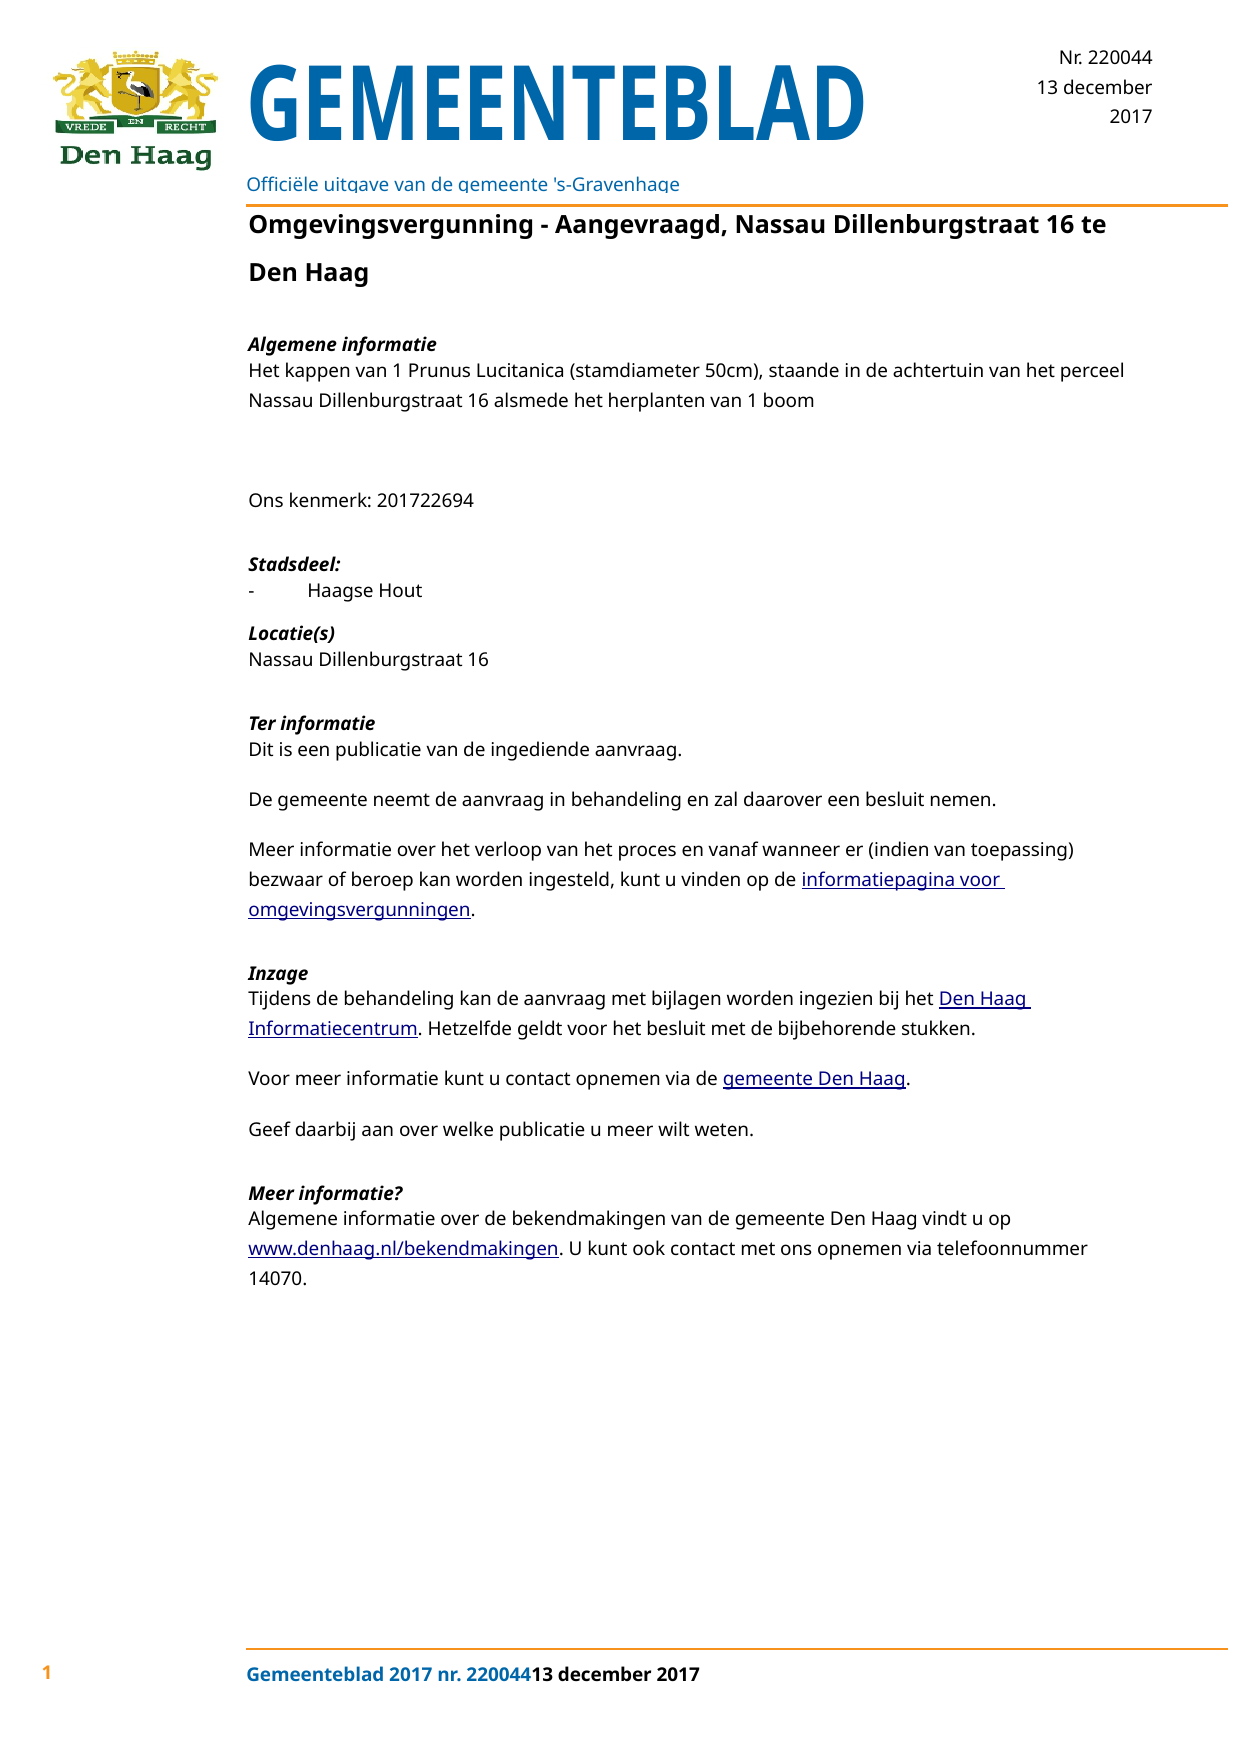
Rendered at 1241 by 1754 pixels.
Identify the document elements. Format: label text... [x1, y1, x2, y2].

text Geef daarbij aan over welke publicatie u meer wilt weten. [248, 1116, 1152, 1142]
text Inzage [248, 960, 1152, 986]
text Algemene informatie [248, 331, 1152, 357]
text Omgevingsvergunning - Aangevraagd, Nassau Dillenburgstraat 16 te Den Haag [248, 207, 1152, 288]
text Meer informatie? [248, 1180, 1152, 1206]
text Dit is een publicatie van de ingediende aanvraag. [248, 736, 1152, 762]
text Locatie(s) [248, 620, 1152, 646]
text Het kappen van 1 Prunus Lucitanica (stamdiameter 50cm), staande in de achtertuin van het perceel Nassau Dillenburgstraat 16 alsmede het herplanten van 1 boom [248, 357, 1152, 412]
list Haagse Hout [248, 577, 1152, 603]
text Nassau Dillenburgstraat 16 [248, 646, 1152, 672]
picture [41, 47, 231, 172]
text Algemene informatie over de bekendmakingen van de gemeente Den Haag vindt u op www.denhaag.nl/bekendmakingen. U kunt ook contact met ons opnemen via telefoonnummer 14070. [248, 1206, 1152, 1291]
text Tijdens de behandeling kan de aanvraag met bijlagen worden ingezien bij het Den Haag Informatiecentrum. Hetzelfde geldt voor het besluit met de bijbehorende stukken. [248, 986, 1152, 1041]
text Ons kenmerk: 201722694 [248, 488, 1152, 513]
text Meer informatie over het verloop van het proces en vanaf wanneer er (indien van toepassing) bezwaar of beroep kan worden ingesteld, kunt u vinden op de informatiepagina voor omgevingsvergunningen. [248, 837, 1152, 922]
text Stadsdeel: [248, 552, 1152, 577]
text Ter informatie [248, 710, 1152, 736]
text De gemeente neemt de aanvraag in behandeling en zal daarover een besluit nemen. [248, 786, 1152, 812]
text Voor meer informatie kunt u contact opnemen via de gemeente Den Haag. [248, 1066, 1152, 1091]
